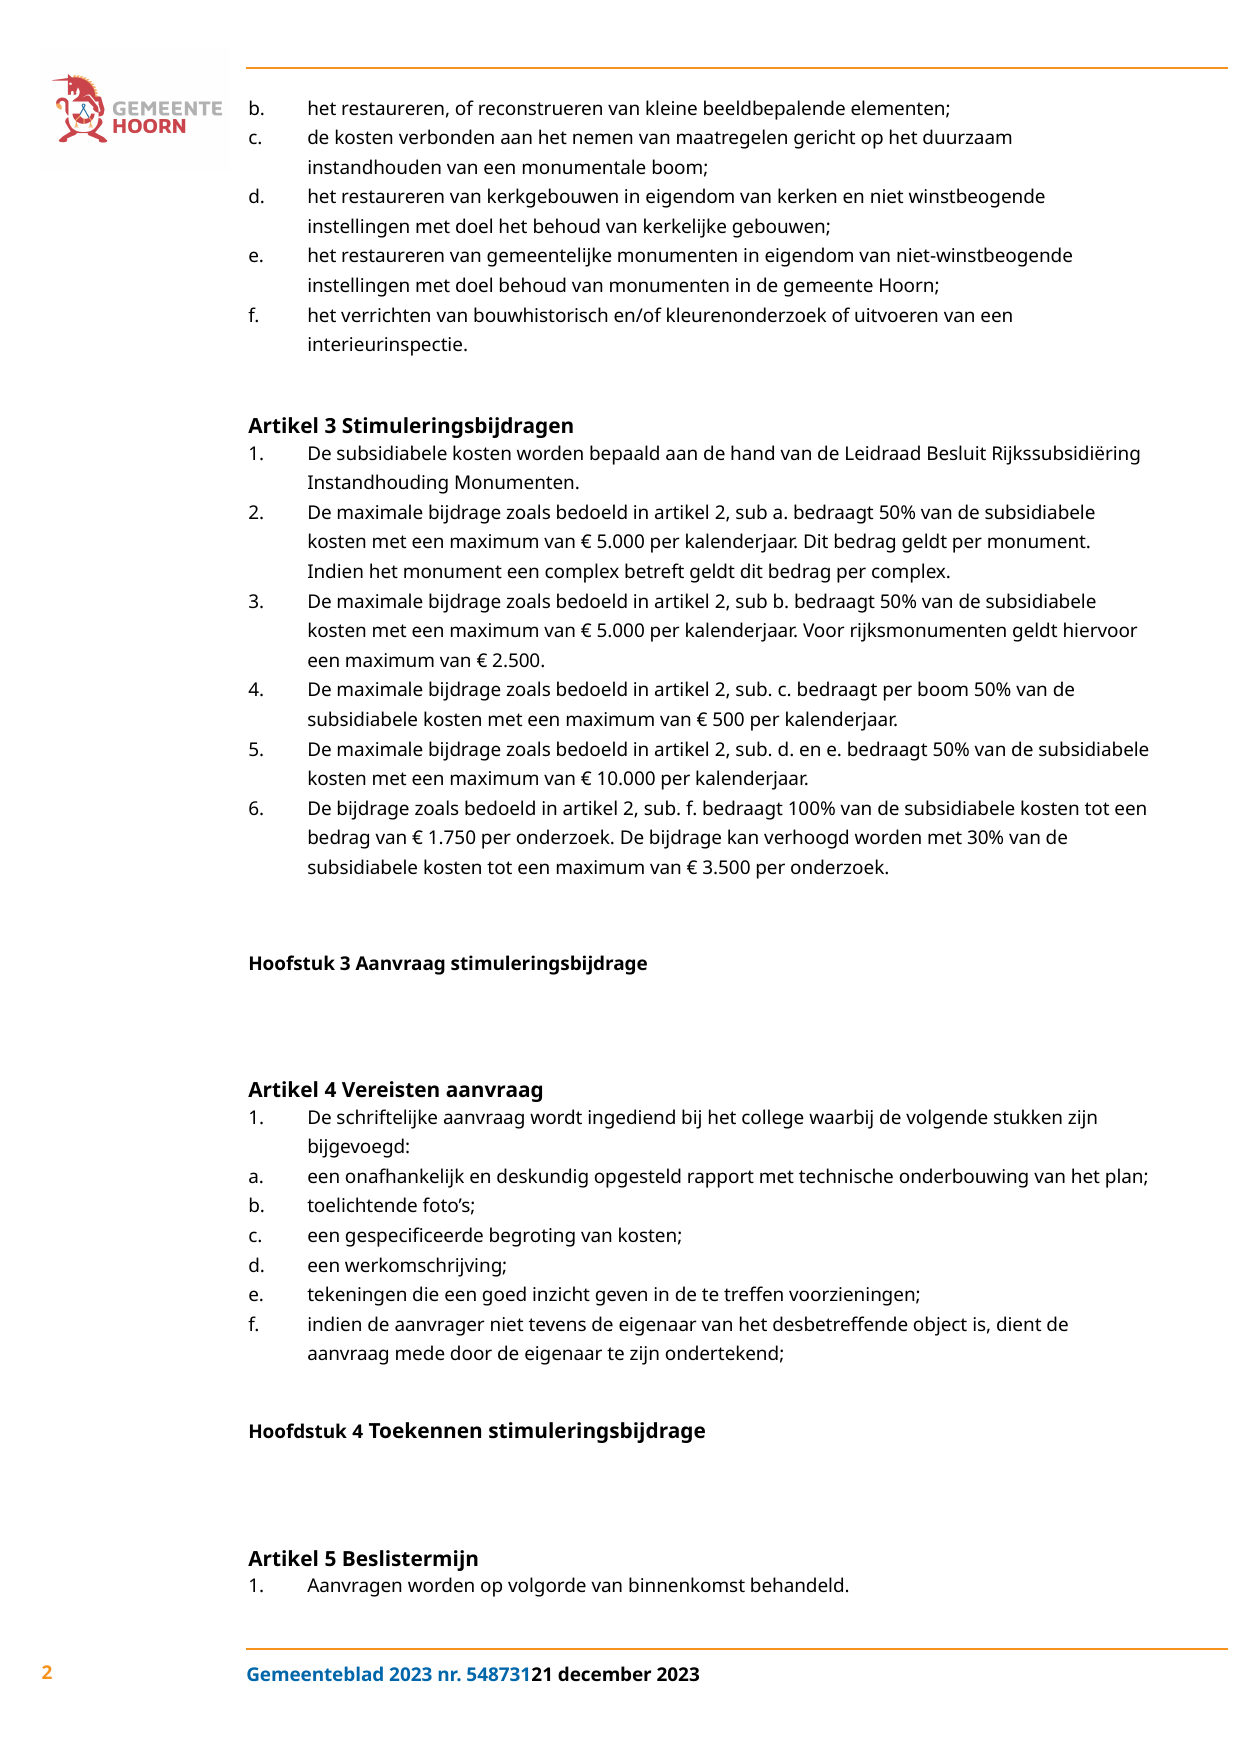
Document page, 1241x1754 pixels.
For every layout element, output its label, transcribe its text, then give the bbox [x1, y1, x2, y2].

list De maximale bijdrage zoals bedoeld in artikel 2, sub a. bedraagt 50% van de subsidiabele kosten met een maximum van € 5.000 per kalenderjaar. Dit bedrag geldt per monument. Indien het monument een complex betreft geldt dit bedrag per complex. [248, 499, 1152, 584]
list het restaureren van gemeentelijke monumenten in eigendom van niet-winstbeogende instellingen met doel behoud van monumenten in de gemeente Hoorn; [248, 243, 1152, 298]
text Artikel 5 Beslistermijn [248, 1544, 1152, 1572]
list De subsidiabele kosten worden bepaald aan de hand van de Leidraad Besluit Rijkssubsidiëring Instandhouding Monumenten. [248, 440, 1152, 495]
list De maximale bijdrage zoals bedoeld in artikel 2, sub b. bedraagt 50% van de subsidiabele kosten met een maximum van € 5.000 per kalenderjaar. Voor rijksmonumenten geldt hiervoor een maximum van € 2.500. [248, 588, 1152, 673]
list het restaureren van kerkgebouwen in eigendom van kerken en niet winstbeogende instellingen met doel het behoud van kerkelijke gebouwen; [248, 183, 1152, 239]
text Hoofdstuk 4 Toekennen stimuleringsbijdrage [248, 1416, 1152, 1444]
list De maximale bijdrage zoals bedoeld in artikel 2, sub. c. bedraagt per boom 50% van de subsidiabele kosten met een maximum van € 500 per kalenderjaar. [248, 677, 1152, 732]
list een werkomschrijving; [248, 1252, 1152, 1278]
list een gespecificeerde begroting van kosten; [248, 1222, 1152, 1248]
list indien de aanvrager niet tevens de eigenaar van het desbetreffende object is, dient de aanvraag mede door de eigenaar te zijn ondertekend; [248, 1311, 1152, 1366]
list een onafhankelijk en deskundig opgesteld rapport met technische onderbouwing van het plan; [248, 1163, 1152, 1189]
list Aanvragen worden op volgorde van binnenkomst behandeld. [248, 1572, 1152, 1598]
text Artikel 4 Vereisten aanvraag [248, 1076, 1152, 1104]
list toelichtende foto’s; [248, 1193, 1152, 1218]
list het verrichten van bouwhistorisch en/of kleurenonderzoek of uitvoeren van een interieurinspectie. [248, 302, 1152, 357]
list tekeningen die een goed inzicht geven in de te treffen voorzieningen; [248, 1281, 1152, 1307]
list De bijdrage zoals bedoeld in artikel 2, sub. f. bedraagt 100% van de subsidiabele kosten tot een bedrag van € 1.750 per onderzoek. De bijdrage kan verhoogd worden met 30% van de subsidiabele kosten tot een maximum van € 3.500 per onderzoek. [248, 795, 1152, 880]
list De maximale bijdrage zoals bedoeld in artikel 2, sub. d. en e. bedraagt 50% van de subsidiabele kosten met een maximum van € 10.000 per kalenderjaar. [248, 736, 1152, 791]
list de kosten verbonden aan het nemen van maatregelen gericht op het duurzaam instandhouden van een monumentale boom; [248, 124, 1152, 180]
text Hoofstuk 3 Aanvraag stimuleringsbijdrage [248, 950, 1152, 976]
list het restaureren, of reconstrueren van kleine beeldbepalende elementen; [248, 95, 1152, 121]
picture [41, 47, 231, 172]
text Artikel 3 Stimuleringsbijdragen [248, 411, 1152, 440]
list De schriftelijke aanvraag wordt ingediend bij het college waarbij de volgende stukken zijn bijgevoegd: [248, 1104, 1152, 1159]
